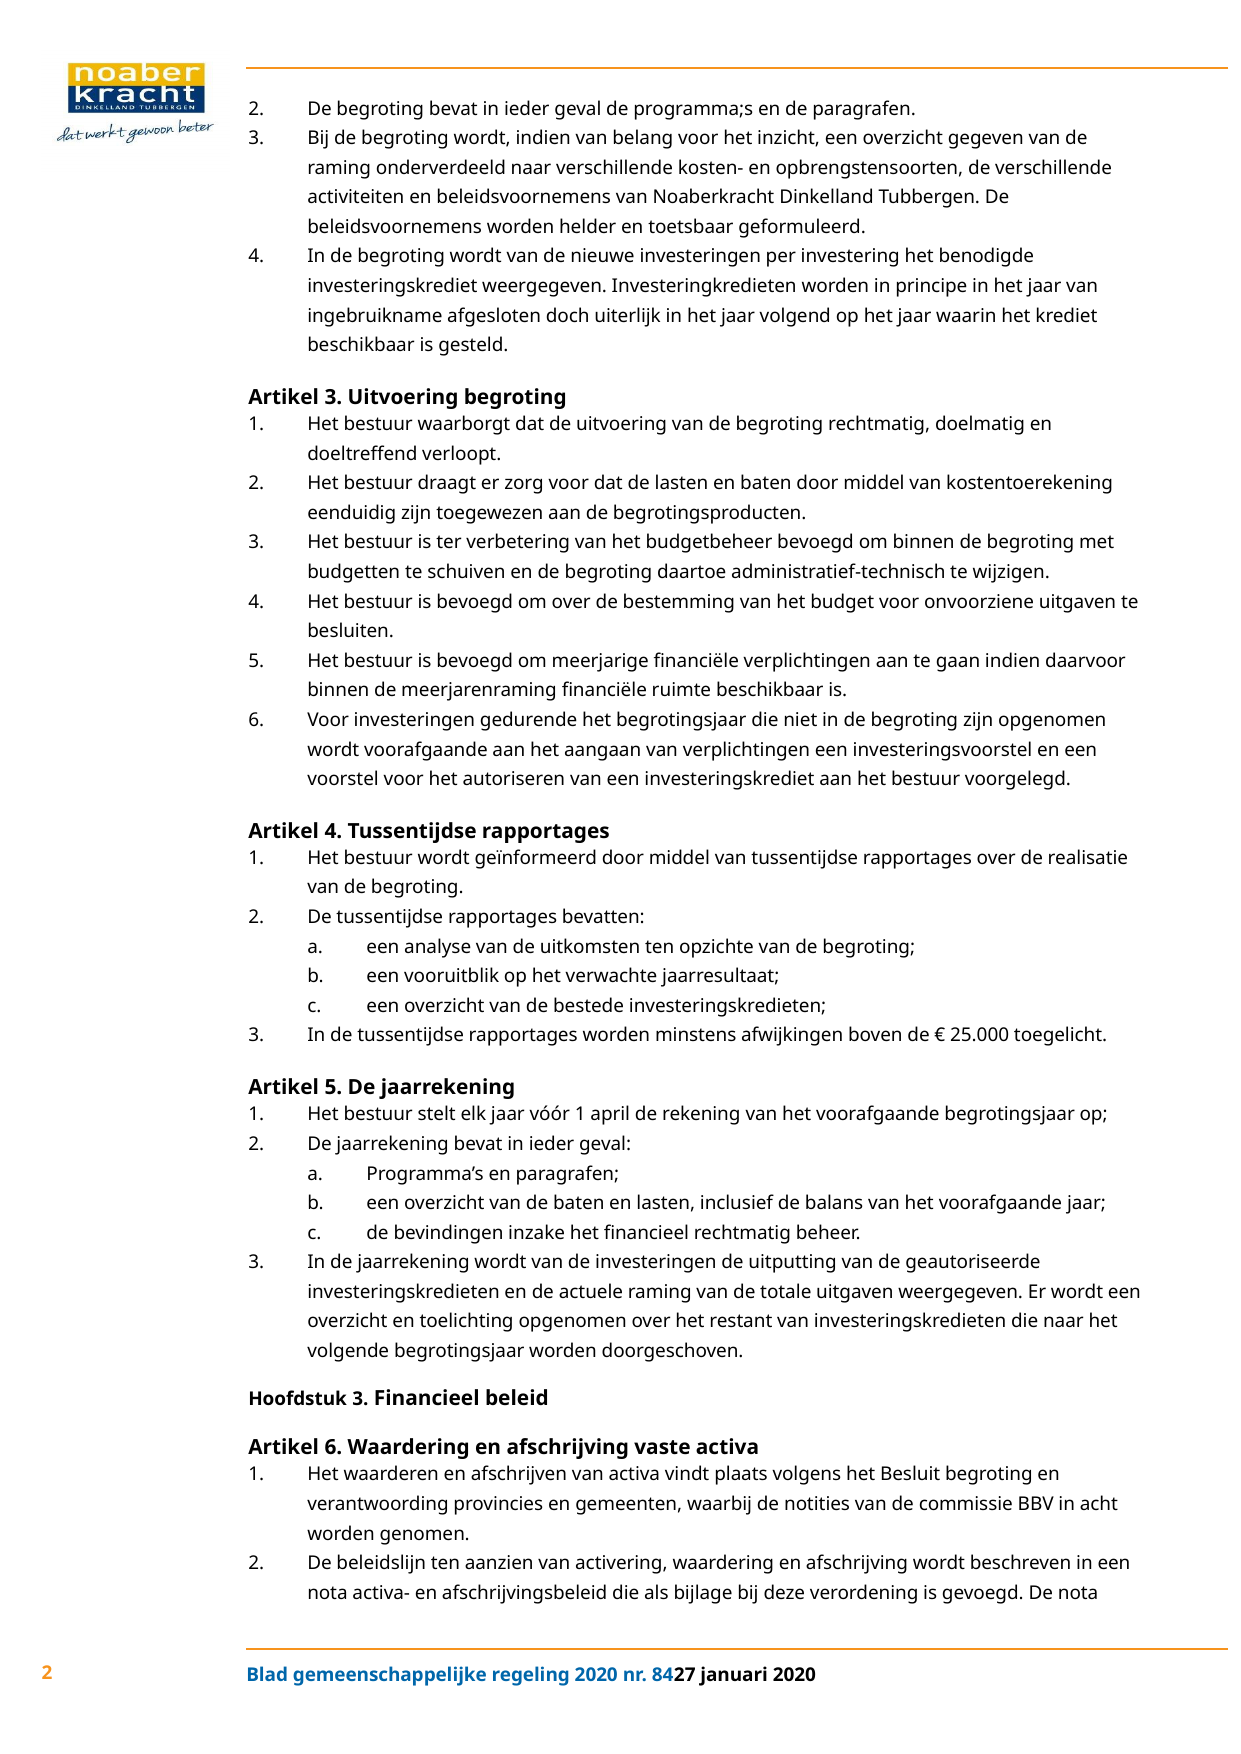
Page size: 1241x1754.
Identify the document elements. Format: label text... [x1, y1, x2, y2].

list Voor investeringen gedurende het begrotingsjaar die niet in de begroting zijn opgenomen wordt voorafgaande aan het aangaan van verplichtingen een investeringsvoorstel en een voorstel voor het autoriseren van een investeringskrediet aan het bestuur voorgelegd. [248, 706, 1152, 791]
list een vooruitblik op het verwachte jaarresultaat; [307, 962, 1152, 988]
list Het waarderen en afschrijven van activa vindt plaats volgens het Besluit begroting en verantwoording provincies en gemeenten, waarbij de notities van de commissie BBV in acht worden genomen. [248, 1461, 1152, 1545]
picture [41, 47, 231, 172]
text Artikel 3. Uitvoering begroting [248, 382, 1152, 410]
list de bevindingen inzake het financieel rechtmatig beheer. [307, 1219, 1152, 1244]
list De jaarrekening bevat in ieder geval: [248, 1130, 1152, 1156]
list een analyse van de uitkomsten ten opzichte van de begroting; [307, 933, 1152, 959]
list Het bestuur is ter verbetering van het budgetbeheer bevoegd om binnen de begroting met budgetten te schuiven en de begroting daartoe administratief-technisch te wijzigen. [248, 529, 1152, 584]
list een overzicht van de bestede investeringskredieten; [307, 992, 1152, 1018]
text Hoofdstuk 3. Financieel beleid [248, 1383, 1152, 1411]
list een overzicht van de baten en lasten, inclusief de balans van het voorafgaande jaar; [307, 1189, 1152, 1215]
list Programma’s en paragrafen; [307, 1160, 1152, 1185]
text Artikel 6. Waardering en afschrijving vaste activa [248, 1432, 1152, 1461]
list De tussentijdse rapportages bevatten: [248, 903, 1152, 929]
list Het bestuur wordt geïnformeerd door middel van tussentijdse rapportages over de realisatie van de begroting. [248, 844, 1152, 899]
list Het bestuur draagt er zorg voor dat de lasten en baten door middel van kostentoerekening eenduidig zijn toegewezen aan de begrotingsproducten. [248, 469, 1152, 525]
list Het bestuur stelt elk jaar vóór 1 april de rekening van het voorafgaande begrotingsjaar op; [248, 1101, 1152, 1126]
list De begroting bevat in ieder geval de programma;s en de paragrafen. [248, 95, 1152, 121]
list In de begroting wordt van de nieuwe investeringen per investering het benodigde investeringskrediet weergegeven. Investeringkredieten worden in principe in het jaar van ingebruikname afgesloten doch uiterlijk in het jaar volgend op het jaar waarin het krediet beschikbaar is gesteld. [248, 243, 1152, 357]
list De beleidslijn ten aanzien van activering, waardering en afschrijving wordt beschreven in een nota activa- en afschrijvingsbeleid die als bijlage bij deze verordening is gevoegd. De nota [248, 1549, 1152, 1604]
list In de tussentijdse rapportages worden minstens afwijkingen boven de € 25.000 toegelicht. [248, 1022, 1152, 1047]
list Het bestuur waarborgt dat de uitvoering van de begroting rechtmatig, doelmatig en doeltreffend verloopt. [248, 410, 1152, 466]
list Bij de begroting wordt, indien van belang voor het inzicht, een overzicht gegeven van de raming onderverdeeld naar verschillende kosten- en opbrengstensoorten, de verschillende activiteiten en beleidsvoornemens van Noaberkracht Dinkelland Tubbergen. De beleidsvoornemens worden helder en toetsbaar geformuleerd. [248, 124, 1152, 239]
list In de jaarrekening wordt van de investeringen de uitputting van de geautoriseerde investeringskredieten en de actuele raming van de totale uitgaven weergegeven. Er wordt een overzicht en toelichting opgenomen over het restant van investeringskredieten die naar het volgende begrotingsjaar worden doorgeschoven. [248, 1248, 1152, 1363]
text Artikel 4. Tussentijdse rapportages [248, 816, 1152, 844]
list Het bestuur is bevoegd om meerjarige financiële verplichtingen aan te gaan indien daarvoor binnen de meerjarenraming financiële ruimte beschikbaar is. [248, 647, 1152, 702]
text Artikel 5. De jaarrekening [248, 1072, 1152, 1101]
list Het bestuur is bevoegd om over de bestemming van het budget voor onvoorziene uitgaven te besluiten. [248, 588, 1152, 643]
